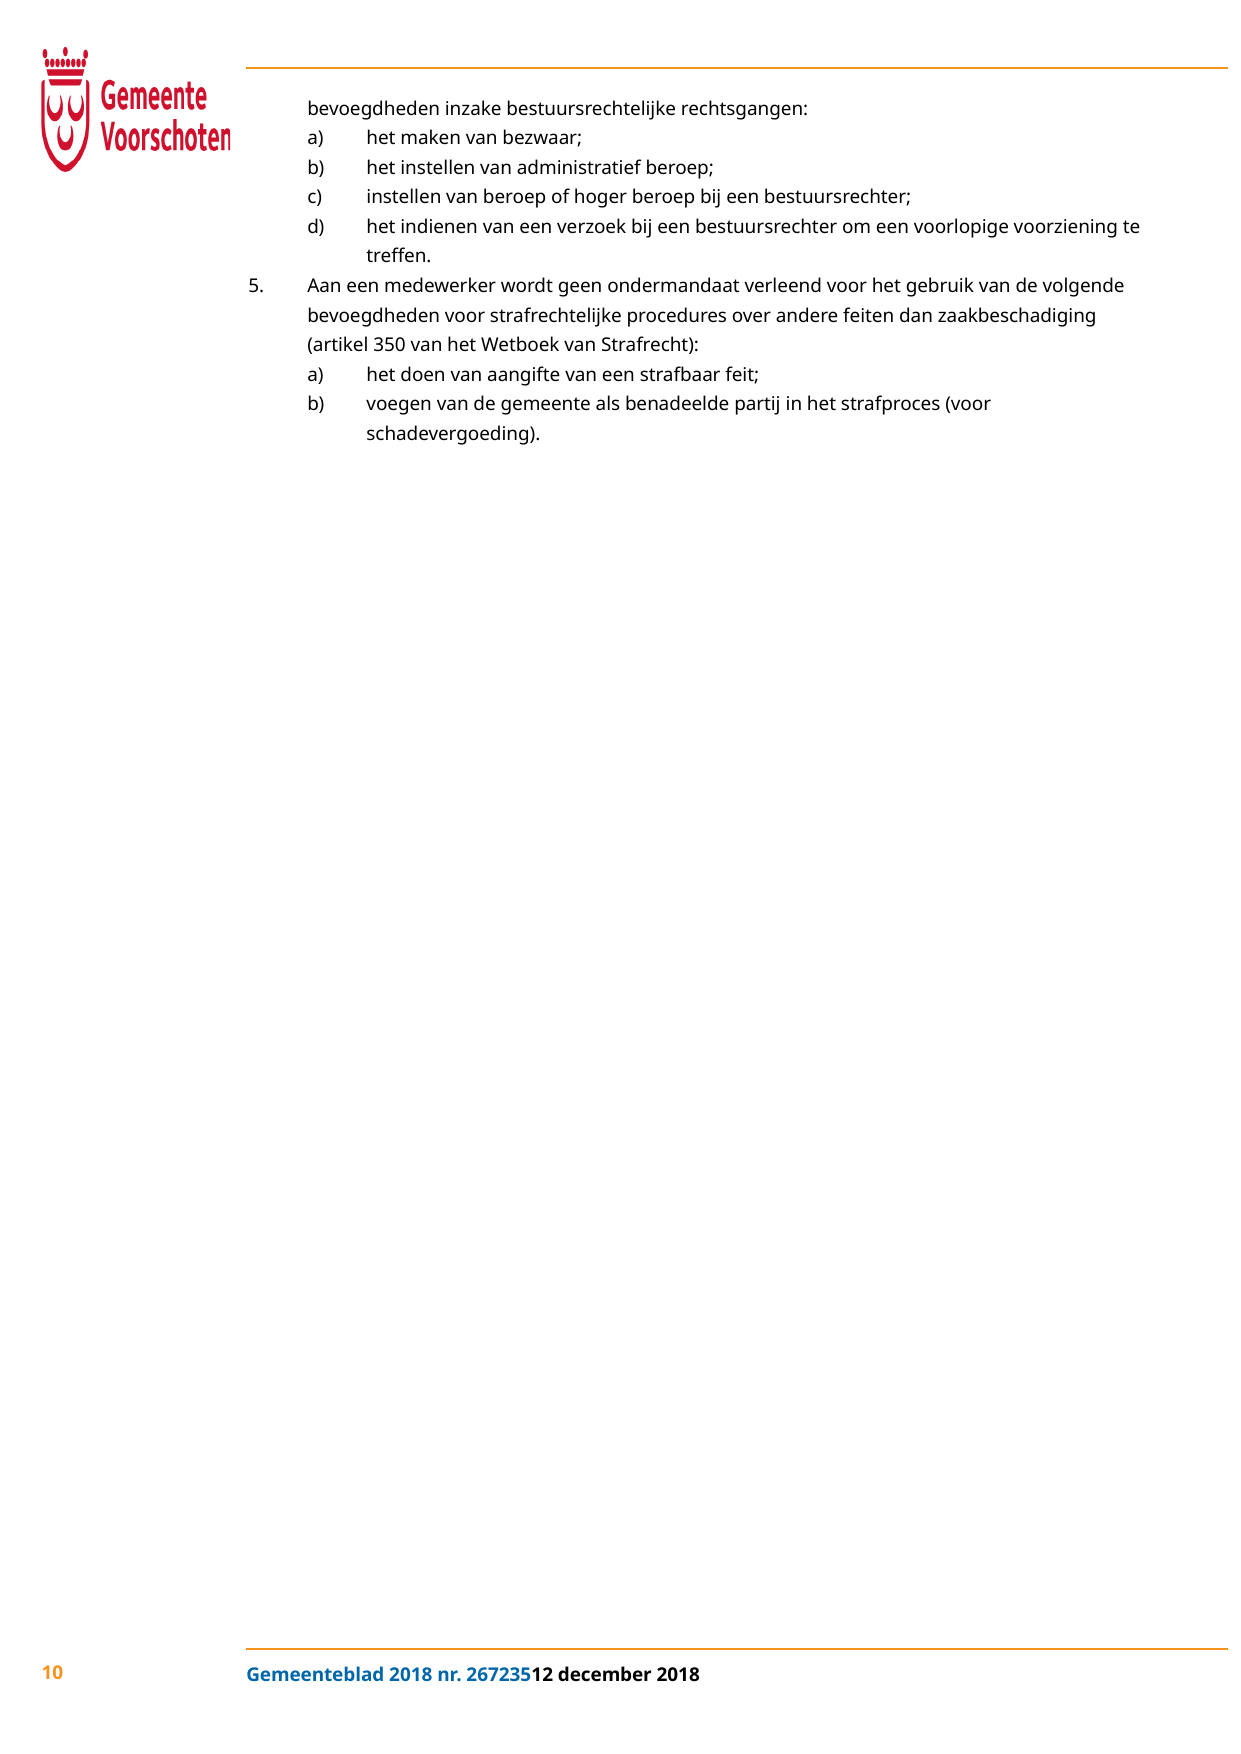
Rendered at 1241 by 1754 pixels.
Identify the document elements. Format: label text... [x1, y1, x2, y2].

list bevoegdheden inzake bestuursrechtelijke rechtsgangen: [248, 95, 1152, 121]
list instellen van beroep of hoger beroep bij een bestuursrechter; [307, 183, 1152, 209]
list het instellen van administratief beroep; [307, 154, 1152, 180]
list voegen van de gemeente als benadeelde partij in het strafproces (voor schadevergoeding). [307, 391, 1152, 446]
picture [41, 47, 231, 172]
list het indienen van een verzoek bij een bestuursrechter om een voorlopige voorziening te treffen. [307, 213, 1152, 268]
list het maken van bezwaar; [307, 124, 1152, 150]
list Aan een medewerker wordt geen ondermandaat verleend voor het gebruik van de volgende bevoegdheden voor strafrechtelijke procedures over andere feiten dan zaakbeschadiging (artikel 350 van het Wetboek van Strafrecht): [248, 272, 1152, 357]
list het doen van aangifte van een strafbaar feit; [307, 361, 1152, 387]
